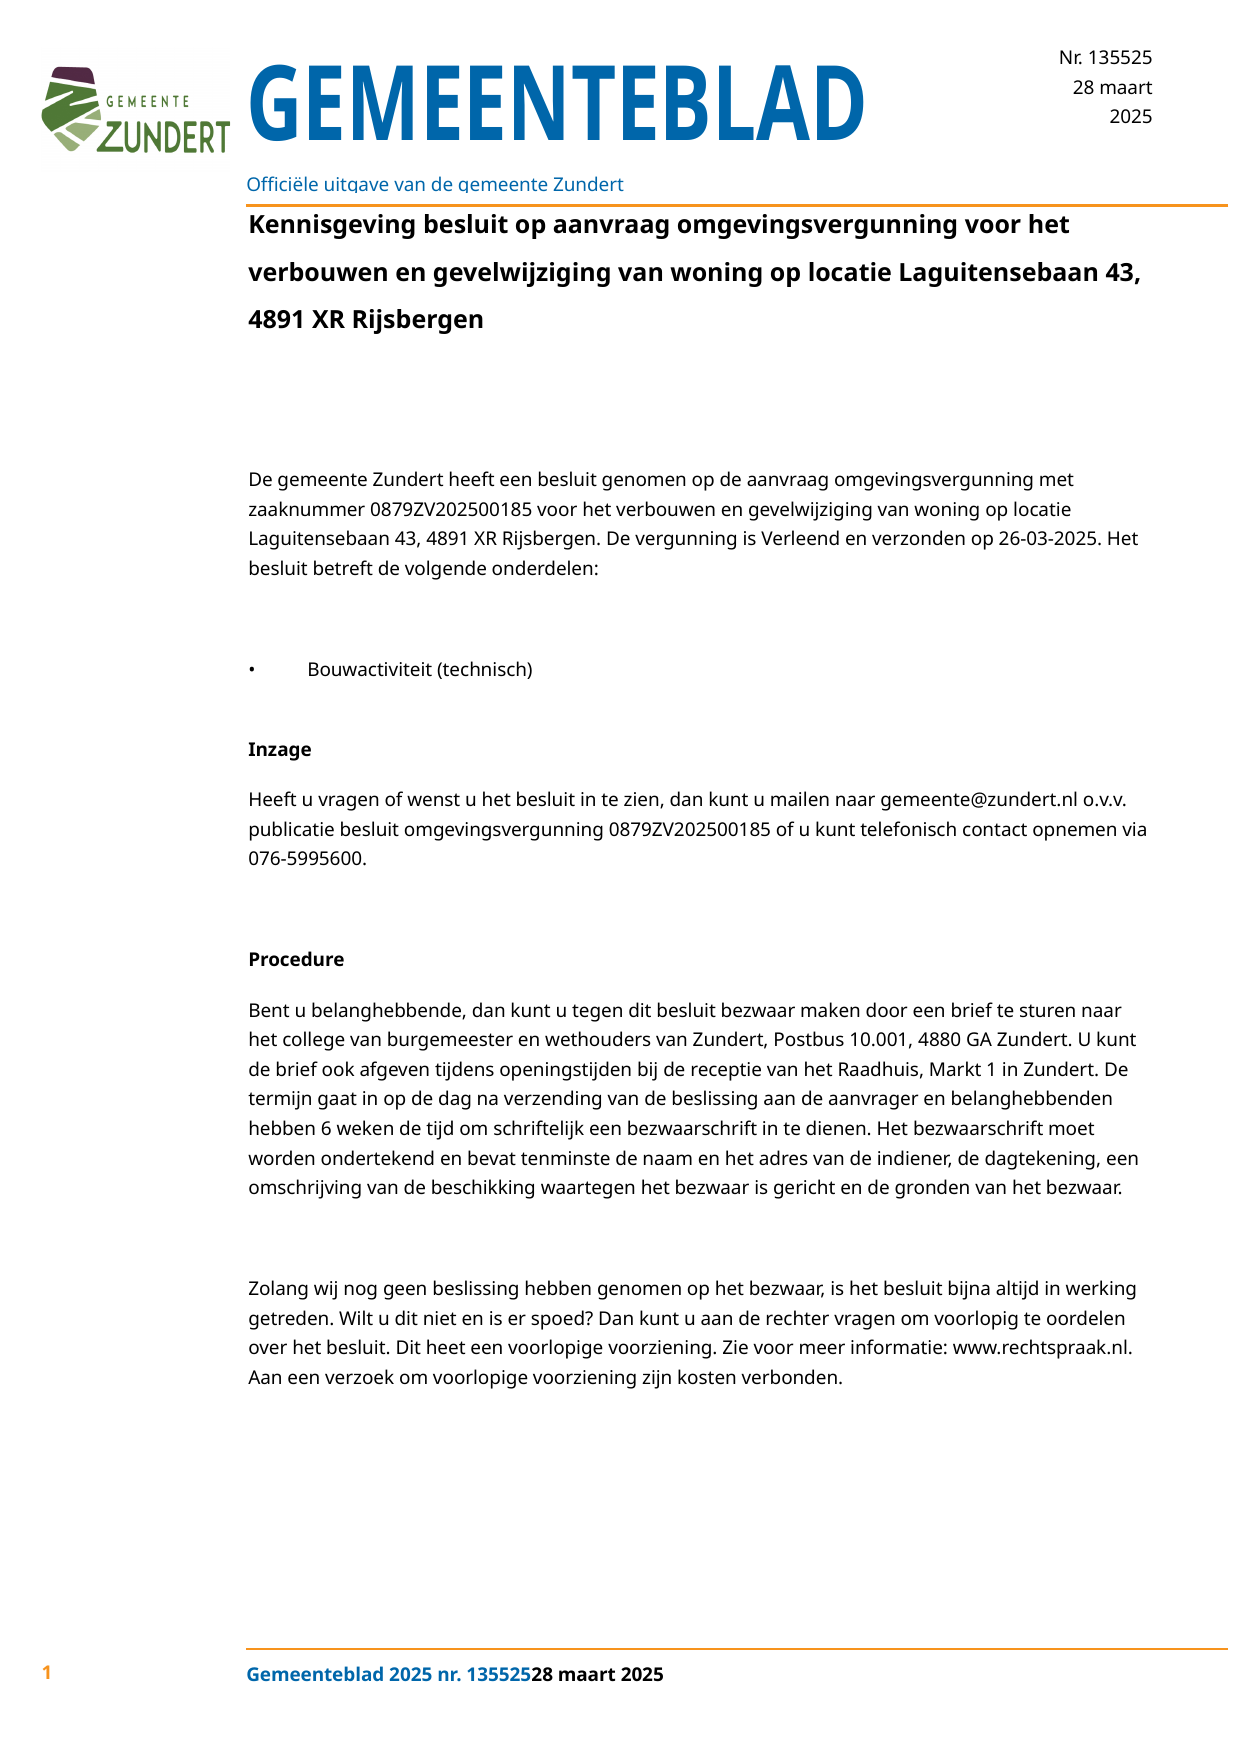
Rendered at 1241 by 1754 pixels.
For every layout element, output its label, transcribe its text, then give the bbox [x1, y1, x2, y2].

text Kennisgeving besluit op aanvraag omgevingsvergunning voor het verbouwen en gevelwijziging van woning op locatie Laguitensebaan 43, 4891 XR Rijsbergen [248, 207, 1152, 336]
picture [41, 47, 231, 172]
text Heeft u vragen of wenst u het besluit in te zien, dan kunt u mailen naar gemeente@zundert.nl o.v.v. publicatie besluit omgevingsvergunning 0879ZV202500185 of u kunt telefonisch contact opnemen via 076-5995600. [248, 786, 1152, 871]
text De gemeente Zundert heeft een besluit genomen op de aanvraag omgevingsvergunning met zaaknummer 0879ZV202500185 voor het verbouwen en gevelwijziging van woning op locatie Laguitensebaan 43, 4891 XR Rijsbergen. De vergunning is Verleend en verzonden op 26-03-2025. Het besluit betreft de volgende onderdelen: [248, 466, 1152, 581]
list Bouwactiviteit (technisch) [248, 656, 1152, 682]
text Procedure [248, 946, 1152, 972]
text Zolang wij nog geen beslissing hebben genomen op het bezwaar, is het besluit bijna altijd in werking getreden. Wilt u dit niet en is er spoed? Dan kunt u aan de rechter vragen om voorlopig te oordelen over het besluit. Dit heet een voorlopige voorziening. Zie voor meer informatie: www.rechtspraak.nl. Aan een verzoek om voorlopige voorziening zijn kosten verbonden. [248, 1275, 1152, 1389]
text Bent u belanghebbende, dan kunt u tegen dit besluit bezwaar maken door een brief te sturen naar het college van burgemeester en wethouders van Zundert, Postbus 10.001, 4880 GA Zundert. U kunt de brief ook afgeven tijdens openingstijden bij de receptie van het Raadhuis, Markt 1 in Zundert. De termijn gaat in op de dag na verzending van de beslissing aan de aanvrager en belanghebbenden hebben 6 weken de tijd om schriftelijk een bezwaarschrift in te dienen. Het bezwaarschrift moet worden ondertekend en bevat tenminste de naam en het adres van de indiener, de dagtekening, een omschrijving van de beschikking waartegen het bezwaar is gericht en de gronden van het bezwaar. [248, 997, 1152, 1200]
text Inzage [248, 736, 1152, 762]
